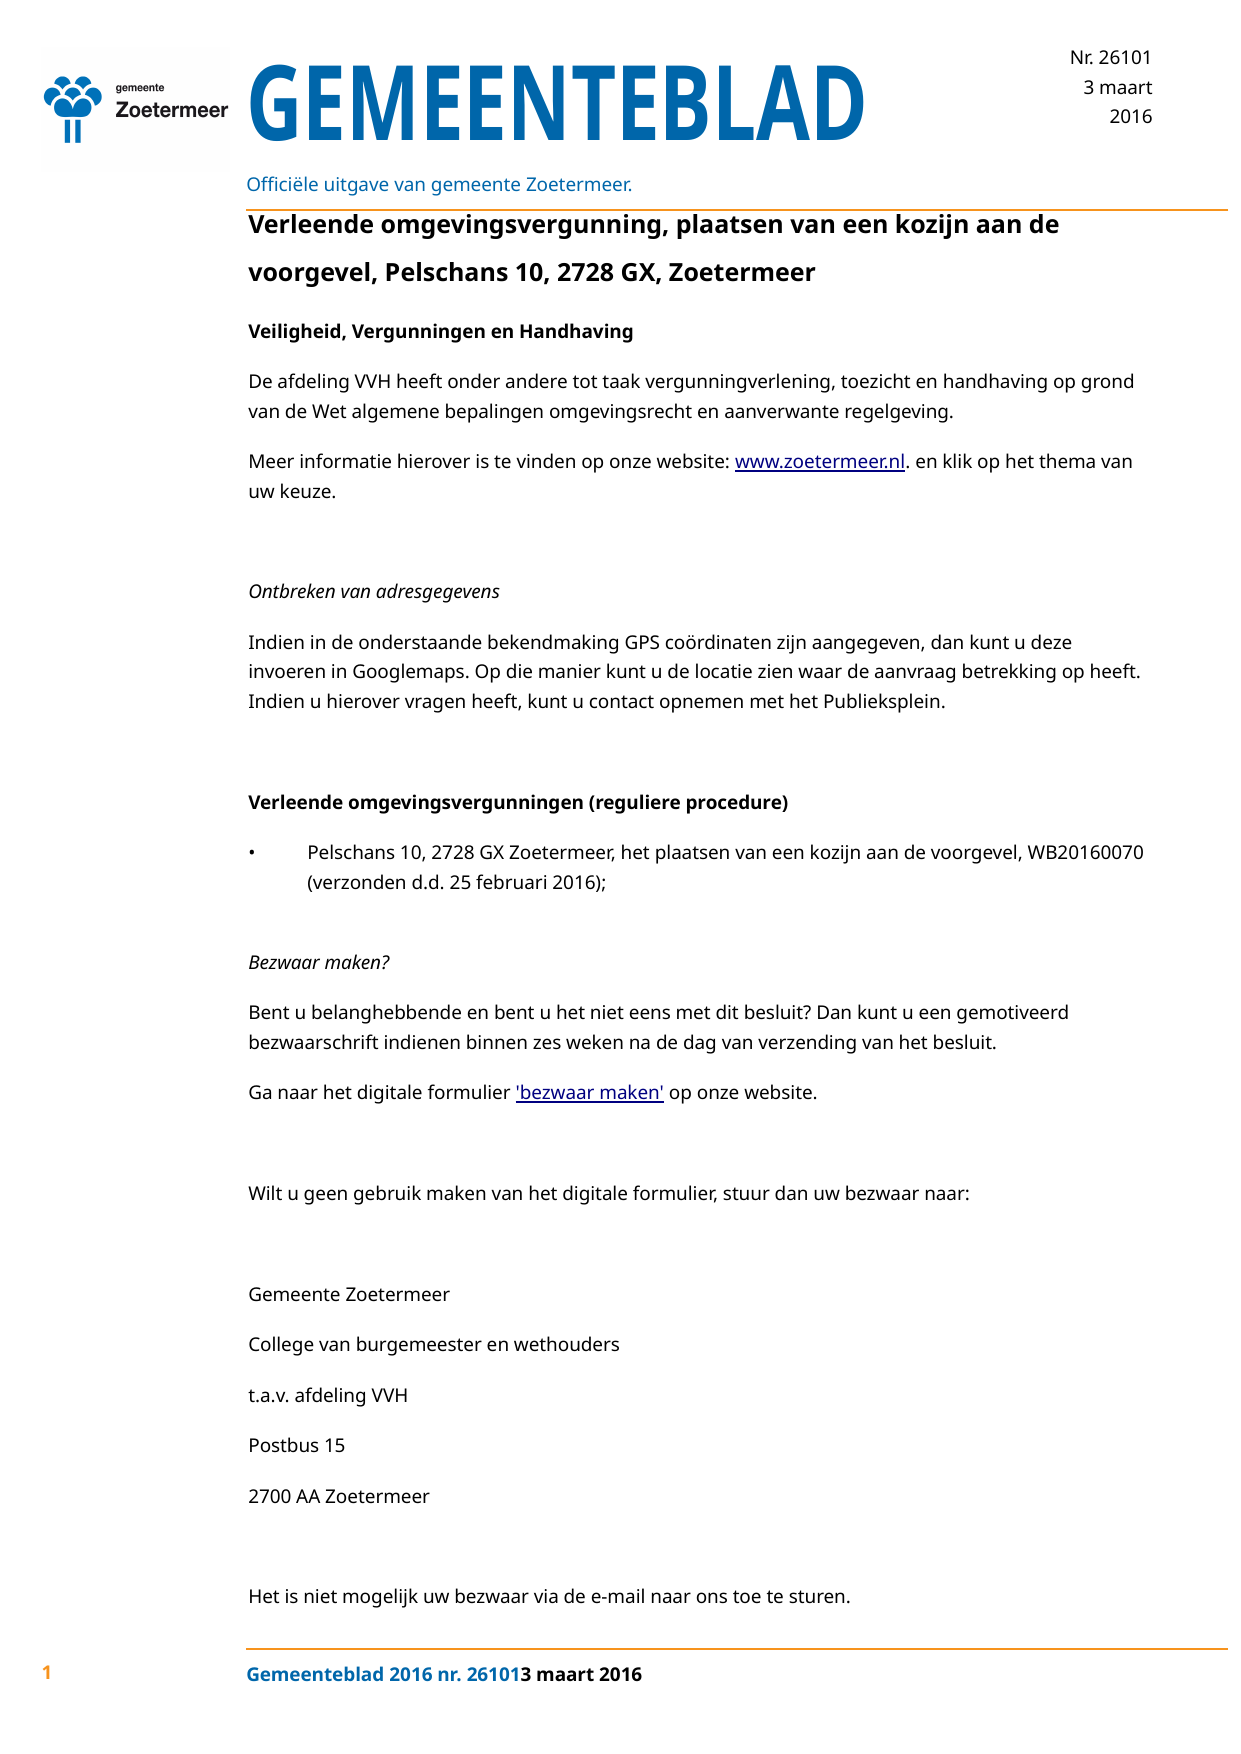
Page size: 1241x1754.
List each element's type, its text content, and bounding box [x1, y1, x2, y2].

text Verleende omgevingsvergunning, plaatsen van een kozijn aan de voorgevel, Pelschans 10, 2728 GX, Zoetermeer [248, 211, 1152, 288]
text Bezwaar maken? [248, 949, 1152, 975]
text Bent u belanghebbende en bent u het niet eens met dit besluit? Dan kunt u een gemotiveerd bezwaarschrift indienen binnen zes weken na de dag van verzending van het besluit. [248, 999, 1152, 1055]
text Gemeente Zoetermeer [248, 1281, 1152, 1307]
text De afdeling VVH heeft onder andere tot taak vergunningverlening, toezicht en handhaving op grond van de Wet algemene bepalingen omgevingsrecht en aanverwante regelgeving. [248, 368, 1152, 424]
text Verleende omgevingsvergunningen (reguliere procedure) [248, 789, 1152, 815]
text College van burgemeester en wethouders [248, 1332, 1152, 1357]
text Ontbreken van adresgegevens [248, 579, 1152, 604]
text Het is niet mogelijk uw bezwaar via de e-mail naar ons toe te sturen. [248, 1584, 1152, 1609]
text Postbus 15 [248, 1432, 1152, 1458]
text 2700 AA Zoetermeer [248, 1483, 1152, 1509]
text Indien in de onderstaande bekendmaking GPS coördinaten zijn aangegeven, dan kunt u deze invoeren in Googlemaps. Op die manier kunt u de locatie zien waar de aanvraag betrekking op heeft. Indien u hierover vragen heeft, kunt u contact opnemen met het Publieksplein. [248, 629, 1152, 714]
text Veiligheid, Vergunningen en Handhaving [248, 318, 1152, 344]
text t.a.v. afdeling VVH [248, 1382, 1152, 1408]
list Pelschans 10, 2728 GX Zoetermeer, het plaatsen van een kozijn aan de voorgevel, WB20160070 (verzonden d.d. 25 februari 2016); [248, 839, 1152, 895]
text Wilt u geen gebruik maken van het digitale formulier, stuur dan uw bezwaar naar: [248, 1180, 1152, 1206]
text Meer informatie hierover is te vinden op onze website: www.zoetermeer.nl. en klik op het thema van uw keuze. [248, 448, 1152, 504]
text Ga naar het digitale formulier 'bezwaar maken' op onze website. [248, 1079, 1152, 1105]
picture [41, 47, 231, 172]
